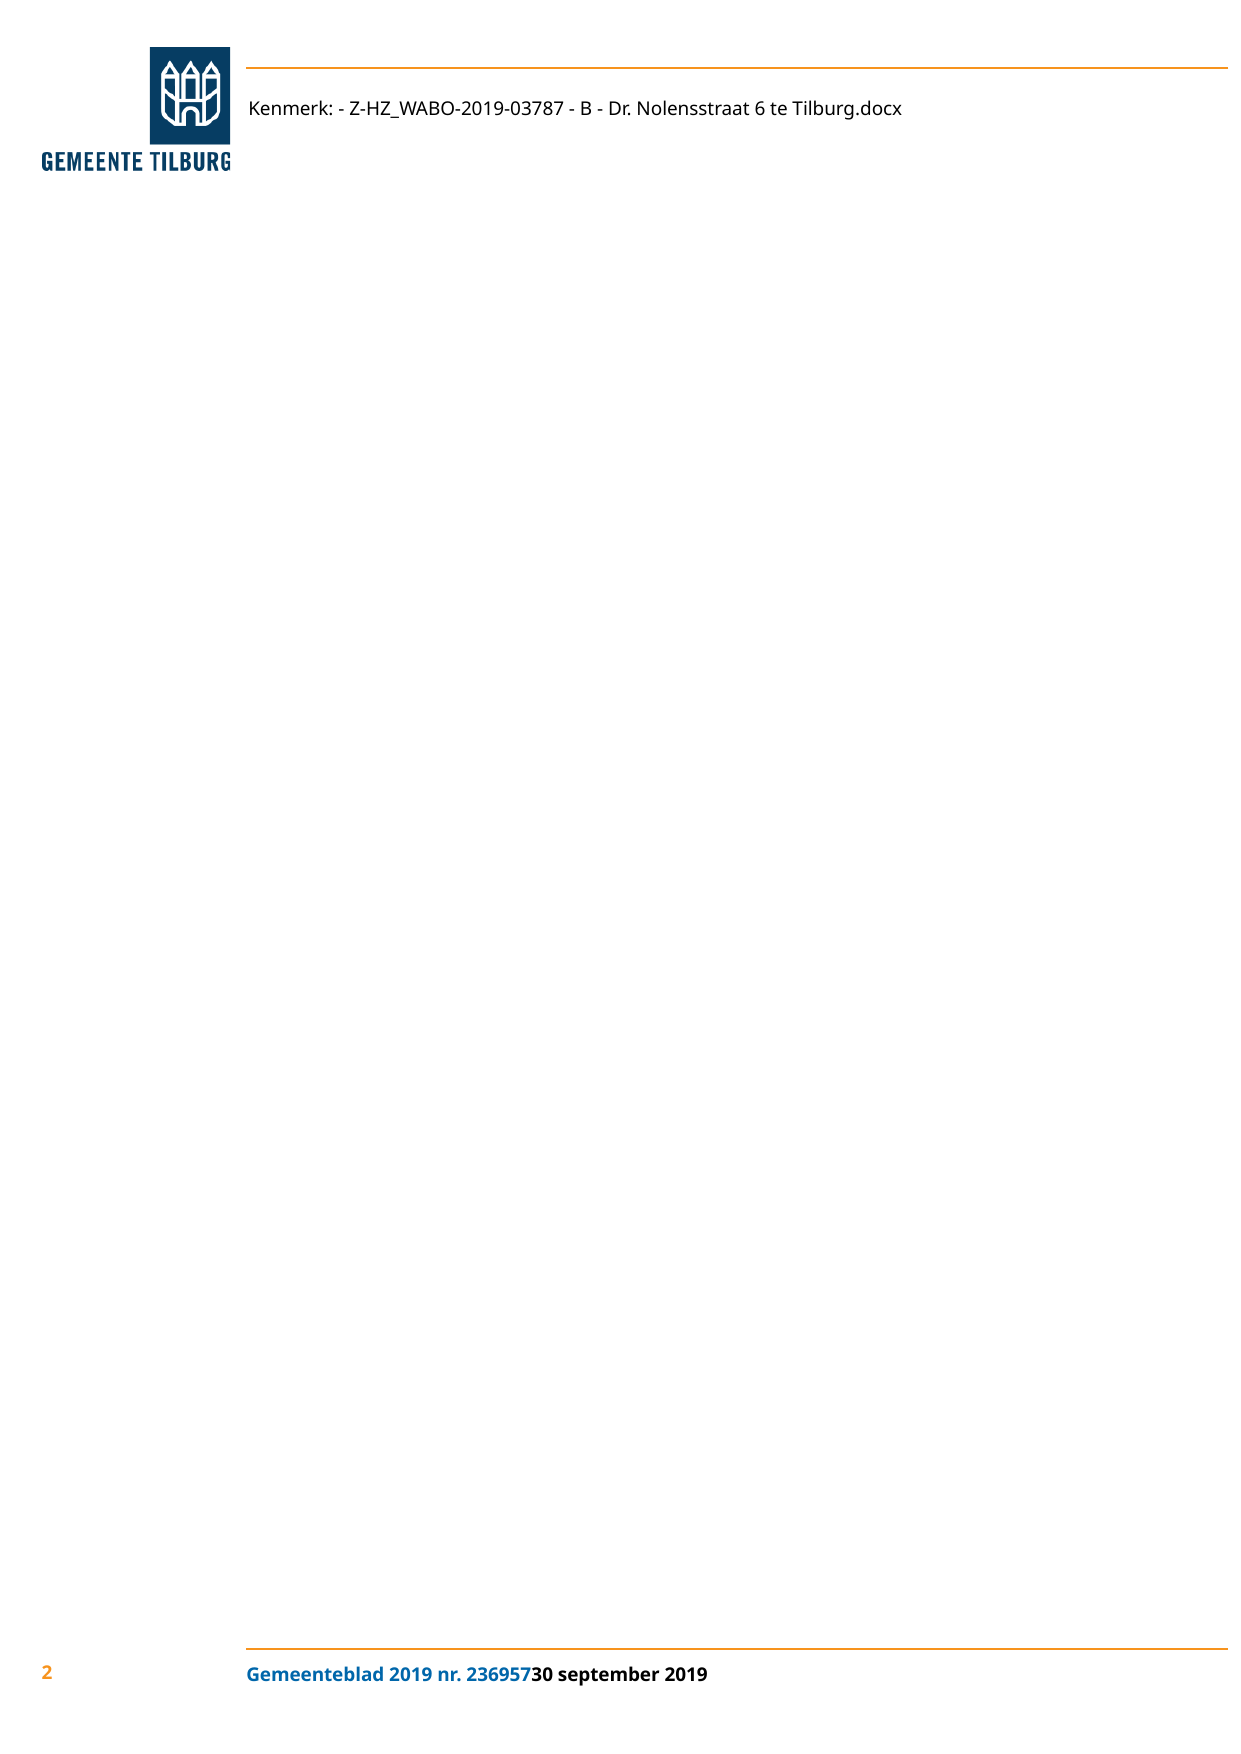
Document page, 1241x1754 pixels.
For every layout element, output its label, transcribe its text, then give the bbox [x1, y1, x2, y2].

text Kenmerk: - Z-HZ_WABO-2019-03787 - B - Dr. Nolensstraat 6 te Tilburg.docx [248, 95, 1152, 121]
picture [41, 47, 231, 172]
